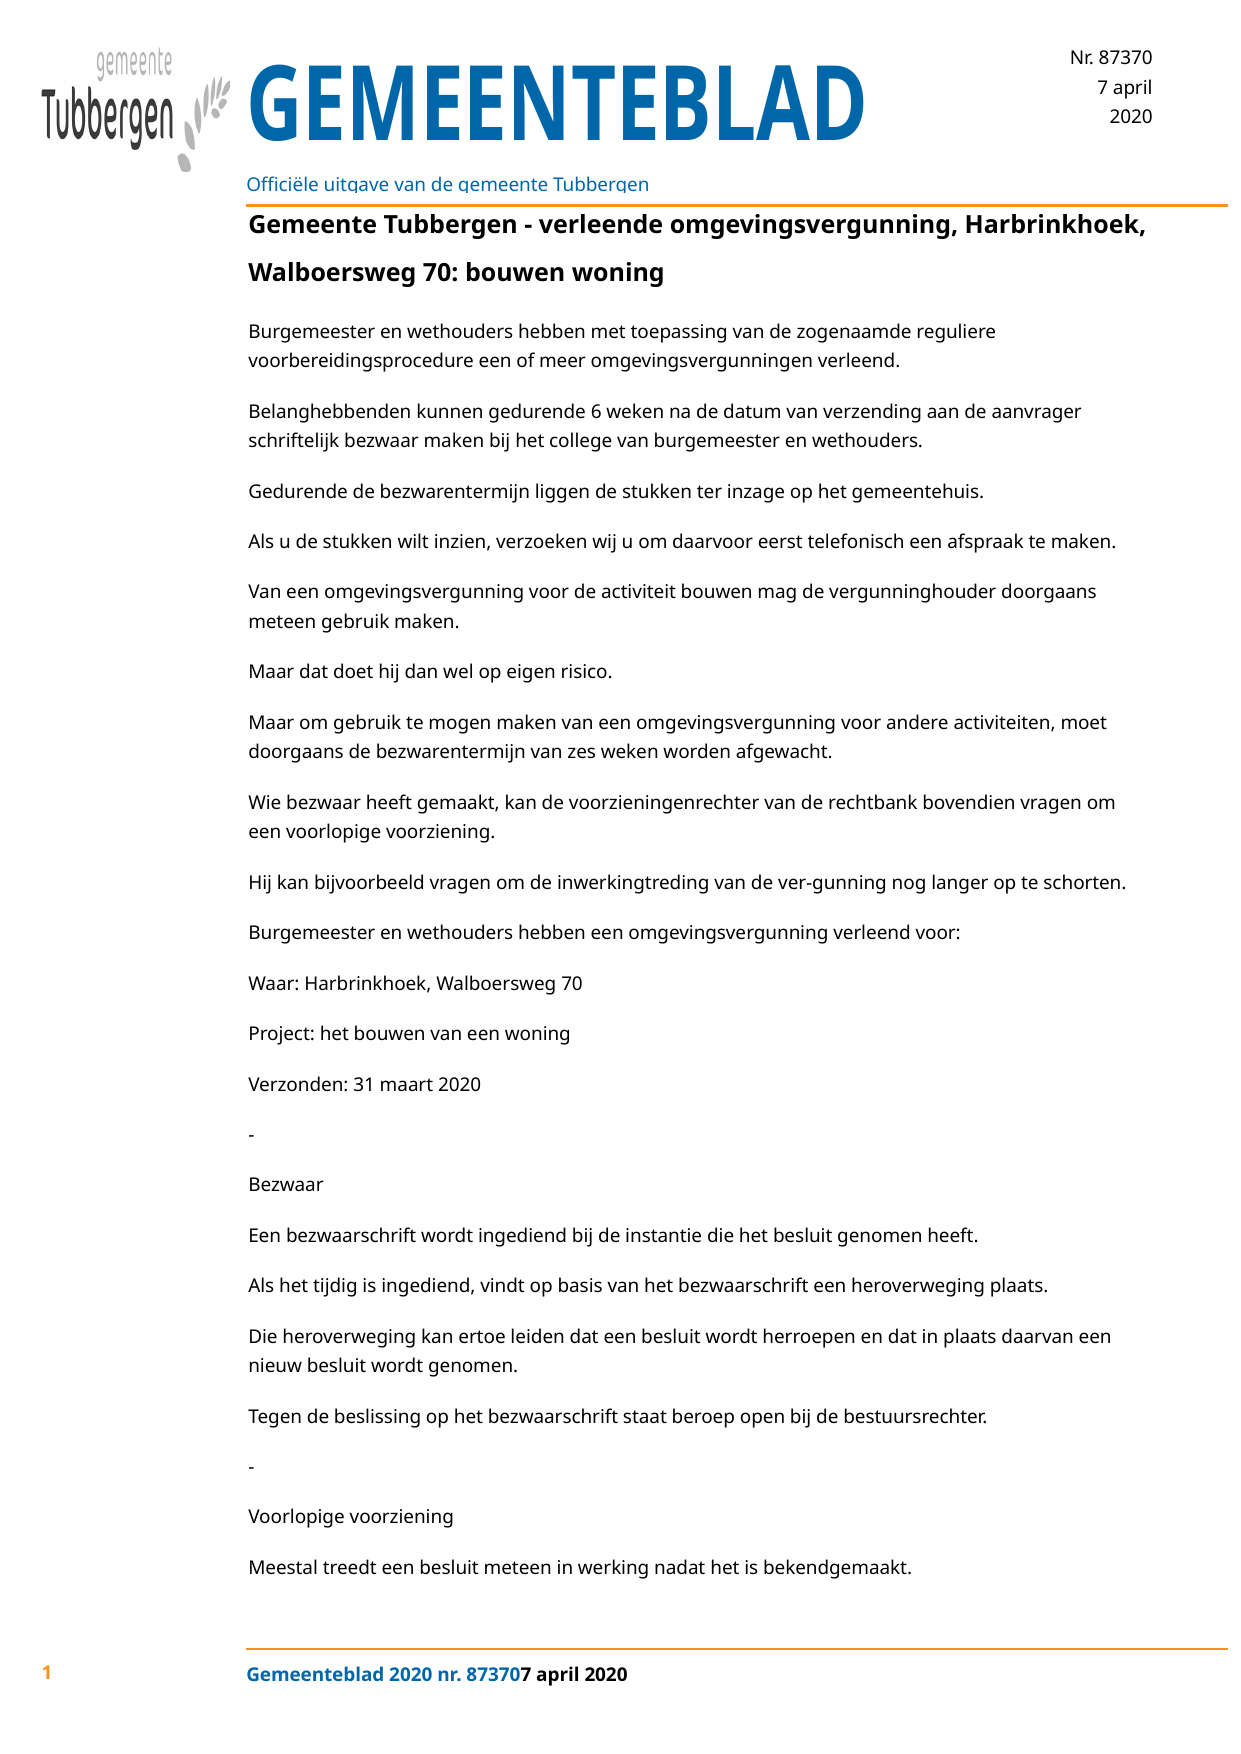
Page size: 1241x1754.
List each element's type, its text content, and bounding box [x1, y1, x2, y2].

text Die heroverweging kan ertoe leiden dat een besluit wordt herroepen en dat in plaats daarvan een nieuw besluit wordt genomen. [248, 1323, 1152, 1378]
picture [41, 47, 231, 172]
text - [248, 1453, 1152, 1479]
text Hij kan bijvoorbeeld vragen om de inwerkingtreding van de ver-gunning nog langer op te schorten. [248, 869, 1152, 895]
text Waar: Harbrinkhoek, Walboersweg 70 [248, 970, 1152, 996]
text Belanghebbenden kunnen gedurende 6 weken na de datum van verzending aan de aanvrager schriftelijk bezwaar maken bij het college van burgemeester en wethouders. [248, 398, 1152, 453]
text Van een omgevingsvergunning voor de activiteit bouwen mag de vergunninghouder doorgaans meteen gebruik maken. [248, 579, 1152, 634]
text Burgemeester en wethouders hebben een omgevingsvergunning verleend voor: [248, 919, 1152, 945]
text Gemeente Tubbergen - verleende omgevingsvergunning, Harbrinkhoek, Walboersweg 70: bouwen woning [248, 207, 1152, 288]
text Een bezwaarschrift wordt ingediend bij de instantie die het besluit genomen heeft. [248, 1222, 1152, 1248]
text Meestal treedt een besluit meteen in werking nadat het is bekendgemaakt. [248, 1554, 1152, 1580]
text Wie bezwaar heeft gemaakt, kan de voorzieningenrechter van de rechtbank bovendien vragen om een voorlopige voorziening. [248, 789, 1152, 844]
text Maar om gebruik te mogen maken van een omgevingsvergunning voor andere activiteiten, moet doorgaans de bezwarentermijn van zes weken worden afgewacht. [248, 709, 1152, 764]
text Burgemeester en wethouders hebben met toepassing van de zogenaamde reguliere voorbereidingsprocedure een of meer omgevingsvergunningen verleend. [248, 318, 1152, 373]
text Maar dat doet hij dan wel op eigen risico. [248, 659, 1152, 684]
text Als het tijdig is ingediend, vindt op basis van het bezwaarschrift een heroverweging plaats. [248, 1272, 1152, 1298]
text - [248, 1121, 1152, 1147]
text Tegen de beslissing op het bezwaarschrift staat beroep open bij de bestuursrechter. [248, 1403, 1152, 1429]
text Als u de stukken wilt inzien, verzoeken wij u om daarvoor eerst telefonisch een afspraak te maken. [248, 528, 1152, 554]
text Bezwaar [248, 1172, 1152, 1197]
text Voorlopige voorziening [248, 1504, 1152, 1529]
text Verzonden: 31 maart 2020 [248, 1071, 1152, 1097]
text Gedurende de bezwarentermijn liggen de stukken ter inzage op het gemeentehuis. [248, 478, 1152, 504]
text Project: het bouwen van een woning [248, 1020, 1152, 1046]
